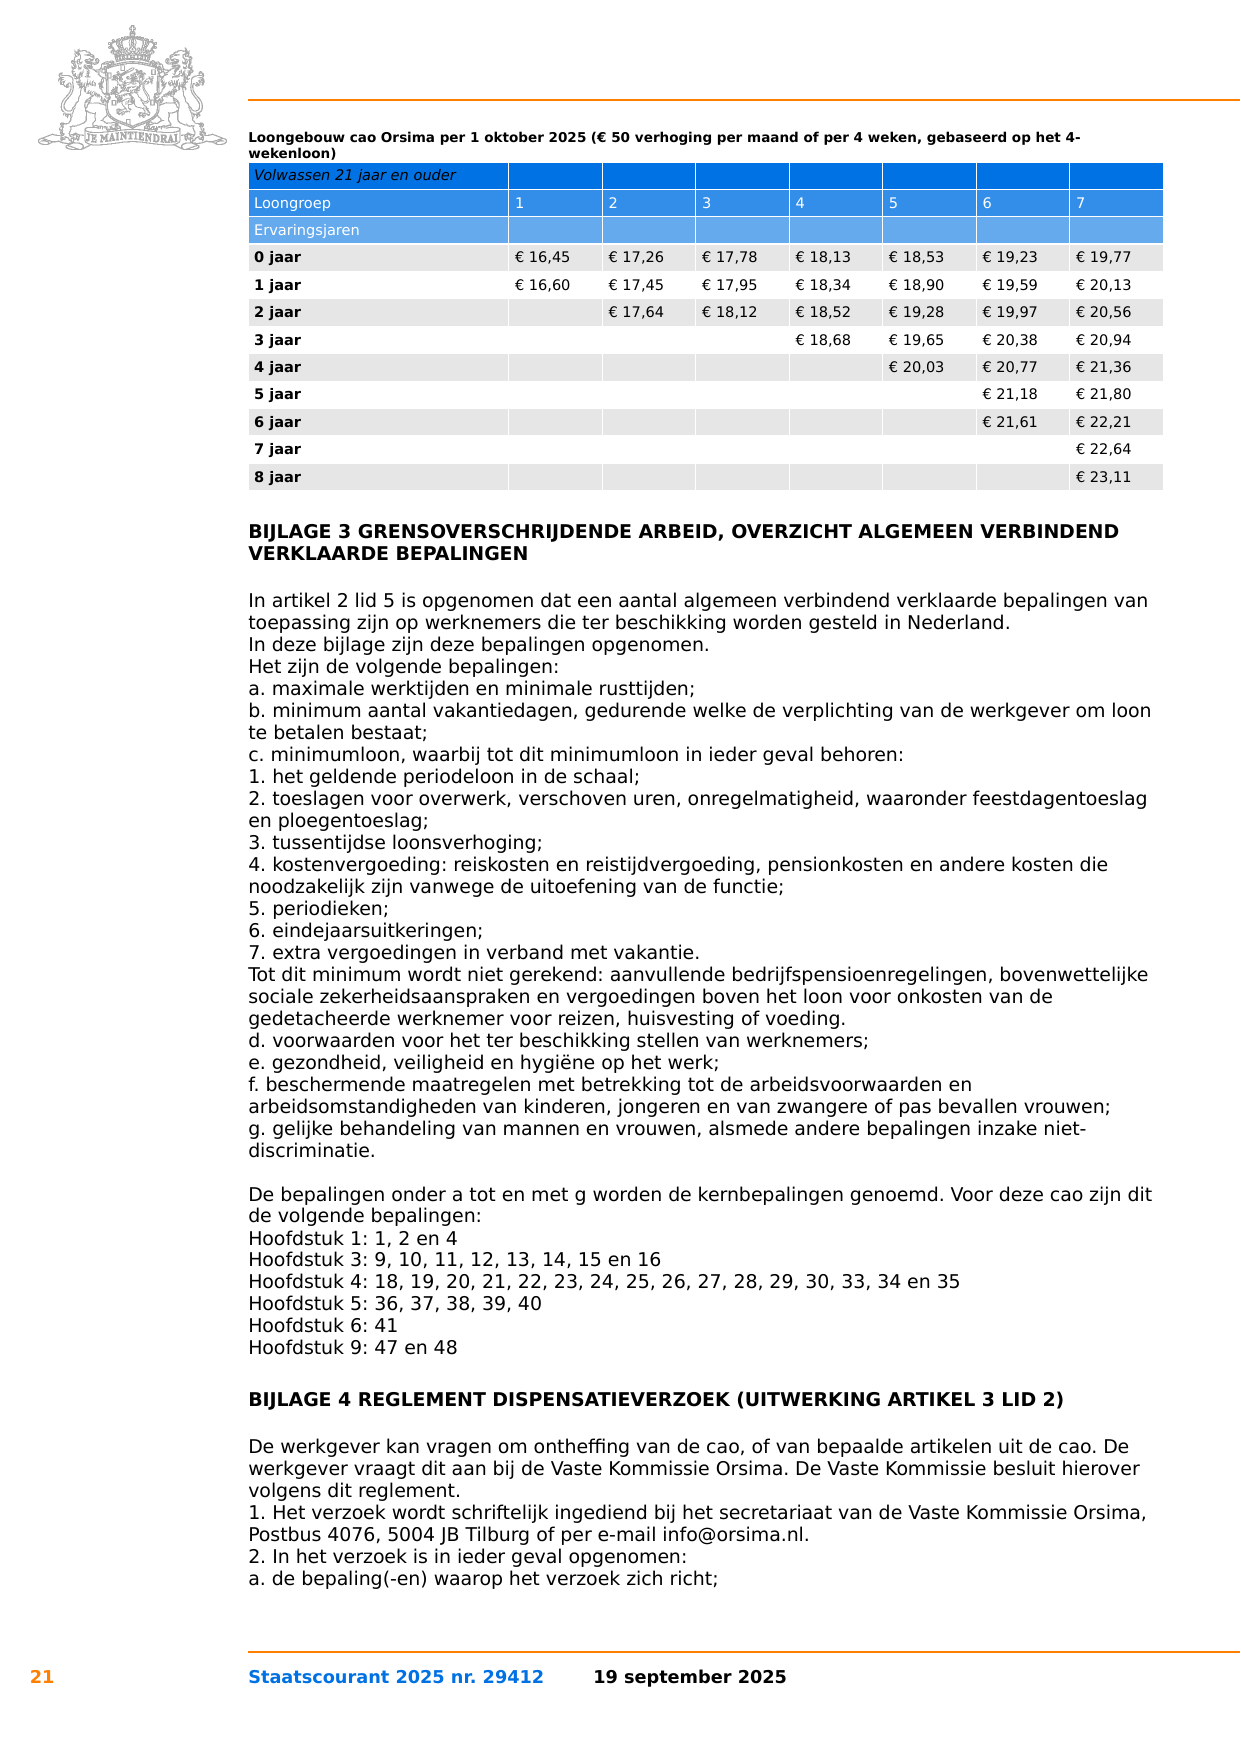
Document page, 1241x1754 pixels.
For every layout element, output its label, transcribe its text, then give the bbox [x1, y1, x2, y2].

table_cell € 20,03 [883, 354, 976, 381]
text f. beschermende maatregelen met betrekking tot de arbeidsvoorwaarden en arbeidsomstandigheden van kinderen, jongeren en van zwangere of pas bevallen vrouwen; [248, 1074, 1163, 1118]
table_cell € 18,12 [696, 299, 789, 326]
table_cell 8 jaar [249, 464, 508, 490]
text d. voorwaarden voor het ter beschikking stellen van werknemers; [248, 1030, 1163, 1052]
table_cell € 19,65 [883, 327, 976, 353]
table_cell [603, 327, 695, 353]
table_cell [883, 163, 976, 189]
text 3. tussentijdse loonsverhoging; [248, 832, 1163, 854]
table_cell € 19,59 [977, 272, 1069, 298]
text Hoofdstuk 5: 36, 37, 38, 39, 40 [248, 1293, 1163, 1315]
table_header Loongebouw cao Orsima per 1 oktober 2025 (€ 50 verhoging per maand of per 4 weken, gebaseerd op het 4-wekenloon) [248, 130, 1163, 161]
table_cell [977, 464, 1069, 490]
table_cell 0 jaar [249, 245, 508, 271]
table_cell [790, 354, 882, 381]
table_cell 5 [883, 190, 976, 216]
text Het zijn de volgende bepalingen: [248, 656, 1163, 678]
table_cell [603, 409, 695, 435]
table_cell € 21,18 [977, 382, 1069, 408]
table_cell [509, 409, 602, 435]
table_cell 3 jaar [249, 327, 508, 353]
table_cell [883, 217, 976, 243]
text a. de bepaling(-en) waarop het verzoek zich richt; [248, 1568, 1163, 1590]
table_cell [603, 382, 695, 408]
table_cell € 18,34 [790, 272, 882, 298]
text 1. het geldende periodeloon in de schaal; [248, 766, 1163, 788]
text 4. kostenvergoeding: reiskosten en reistijdvergoeding, pensionkosten en andere kosten die noodzakelijk zijn vanwege de uitoefening van de functie; [248, 854, 1163, 898]
table_cell € 17,64 [603, 299, 695, 326]
text In artikel 2 lid 5 is opgenomen dat een aantal algemeen verbindend verklaarde bepalingen van toepassing zijn op werknemers die ter beschikking worden gesteld in Nederland. [248, 590, 1163, 634]
table_cell 6 [977, 190, 1069, 216]
text 2. In het verzoek is in ieder geval opgenomen: [248, 1546, 1163, 1568]
text Hoofdstuk 4: 18, 19, 20, 21, 22, 23, 24, 25, 26, 27, 28, 29, 30, 33, 34 en 35 [248, 1271, 1163, 1293]
table_cell [790, 436, 882, 463]
table_cell [883, 409, 976, 435]
table_cell [696, 382, 789, 408]
table_cell [509, 299, 602, 326]
table_cell [509, 464, 602, 490]
table_cell € 18,13 [790, 245, 882, 271]
table_cell [790, 163, 882, 189]
text a. maximale werktijden en minimale rusttijden; [248, 678, 1163, 700]
table_cell 2 jaar [249, 299, 508, 326]
picture [38, 25, 227, 150]
table_cell 1 jaar [249, 272, 508, 298]
table_cell [977, 436, 1069, 463]
text 5. periodieken; [248, 898, 1163, 920]
text 1. Het verzoek wordt schriftelijk ingediend bij het secretariaat van de Vaste Kommissie Orsima, Postbus 4076, 5004 JB Tilburg of per e-mail info@orsima.nl. [248, 1502, 1163, 1546]
text 2. toeslagen voor overwerk, verschoven uren, onregelmatigheid, waaronder feestdagentoeslag en ploegentoeslag; [248, 788, 1163, 832]
table_cell [696, 327, 789, 353]
table_cell € 20,38 [977, 327, 1069, 353]
text c. minimumloon, waarbij tot dit minimumloon in ieder geval behoren: [248, 744, 1163, 766]
table_cell [977, 163, 1069, 189]
table_cell [883, 436, 976, 463]
table_cell [696, 436, 789, 463]
table_cell € 18,53 [883, 245, 976, 271]
table_cell 4 [790, 190, 882, 216]
text 7. extra vergoedingen in verband met vakantie. [248, 942, 1163, 964]
table_cell [696, 409, 789, 435]
table_cell 2 [603, 190, 695, 216]
table_cell [977, 217, 1069, 243]
table_cell € 21,80 [1070, 382, 1163, 408]
table_cell [790, 409, 882, 435]
table_cell Volwassen 21 jaar en ouder [249, 163, 508, 189]
table_cell [790, 382, 882, 408]
table_cell € 16,60 [509, 272, 602, 298]
table_cell [696, 464, 789, 490]
table_cell [509, 382, 602, 408]
table_cell [883, 464, 976, 490]
table_cell [603, 354, 695, 381]
table_cell € 20,77 [977, 354, 1069, 381]
table_cell € 20,94 [1070, 327, 1163, 353]
table_cell € 19,23 [977, 245, 1069, 271]
table_cell [509, 436, 602, 463]
table_cell € 20,56 [1070, 299, 1163, 326]
table_cell Loongroep [249, 190, 508, 216]
table_cell € 17,26 [603, 245, 695, 271]
table_cell € 17,45 [603, 272, 695, 298]
table_cell € 18,52 [790, 299, 882, 326]
table_cell € 20,13 [1070, 272, 1163, 298]
table_cell [1070, 163, 1163, 189]
table_cell 7 jaar [249, 436, 508, 463]
table_cell [509, 327, 602, 353]
text Tot dit minimum wordt niet gerekend: aanvullende bedrijfspensioenregelingen, bovenwettelijke sociale zekerheidsaanspraken en vergoedingen boven het loon voor onkosten van de gedetacheerde werknemer voor reizen, huisvesting of voeding. [248, 964, 1163, 1030]
table_cell Ervaringsjaren [249, 217, 508, 243]
table_cell 5 jaar [249, 382, 508, 408]
table_cell [1070, 217, 1163, 243]
table_cell € 16,45 [509, 245, 602, 271]
table_cell € 19,97 [977, 299, 1069, 326]
table_cell [696, 163, 789, 189]
text Hoofdstuk 1: 1, 2 en 4 [248, 1227, 1163, 1249]
table_cell € 18,90 [883, 272, 976, 298]
table_cell 4 jaar [249, 354, 508, 381]
table_cell € 18,68 [790, 327, 882, 353]
table_cell € 17,78 [696, 245, 789, 271]
table_cell [603, 163, 695, 189]
table_cell € 19,28 [883, 299, 976, 326]
table_cell [509, 354, 602, 381]
table_cell 7 [1070, 190, 1163, 216]
subtitle BIJLAGE 4 REGLEMENT DISPENSATIEVERZOEK (UITWERKING ARTIKEL 3 LID 2) [248, 1389, 1163, 1411]
text g. gelijke behandeling van mannen en vrouwen, alsmede andere bepalingen inzake niet-discriminatie. [248, 1118, 1163, 1162]
table_cell [696, 354, 789, 381]
table_cell [603, 217, 695, 243]
text De bepalingen onder a tot en met g worden de kernbepalingen genoemd. Voor deze cao zijn dit de volgende bepalingen: [248, 1183, 1163, 1227]
table_cell [509, 217, 602, 243]
table_cell € 22,21 [1070, 409, 1163, 435]
table_cell [603, 436, 695, 463]
table_cell [790, 464, 882, 490]
table_cell [883, 382, 976, 408]
table_cell [790, 217, 882, 243]
table_cell € 19,77 [1070, 245, 1163, 271]
table_cell [696, 217, 789, 243]
text b. minimum aantal vakantiedagen, gedurende welke de verplichting van de werkgever om loon te betalen bestaat; [248, 700, 1163, 744]
table_cell [509, 163, 602, 189]
text e. gezondheid, veiligheid en hygiëne op het werk; [248, 1052, 1163, 1074]
text In deze bijlage zijn deze bepalingen opgenomen. [248, 634, 1163, 656]
table_cell € 23,11 [1070, 464, 1163, 490]
text Hoofdstuk 6: 41 [248, 1315, 1163, 1337]
text De werkgever kan vragen om ontheffing van de cao, of van bepaalde artikelen uit de cao. De werkgever vraagt dit aan bij de Vaste Kommissie Orsima. De Vaste Kommissie besluit hierover volgens dit reglement. [248, 1436, 1163, 1502]
table_cell 6 jaar [249, 409, 508, 435]
table_cell 3 [696, 190, 789, 216]
table_cell [603, 464, 695, 490]
text 6. eindejaarsuitkeringen; [248, 920, 1163, 942]
table_cell € 21,61 [977, 409, 1069, 435]
text Hoofdstuk 9: 47 en 48 [248, 1337, 1163, 1359]
text Hoofdstuk 3: 9, 10, 11, 12, 13, 14, 15 en 16 [248, 1249, 1163, 1271]
table_cell € 17,95 [696, 272, 789, 298]
table_cell € 22,64 [1070, 436, 1163, 463]
subtitle BIJLAGE 3 GRENSOVERSCHRIJDENDE ARBEID, OVERZICHT ALGEMEEN VERBINDEND VERKLAARDE BEPALINGEN [248, 521, 1163, 565]
table_cell 1 [509, 190, 602, 216]
table_cell € 21,36 [1070, 354, 1163, 381]
